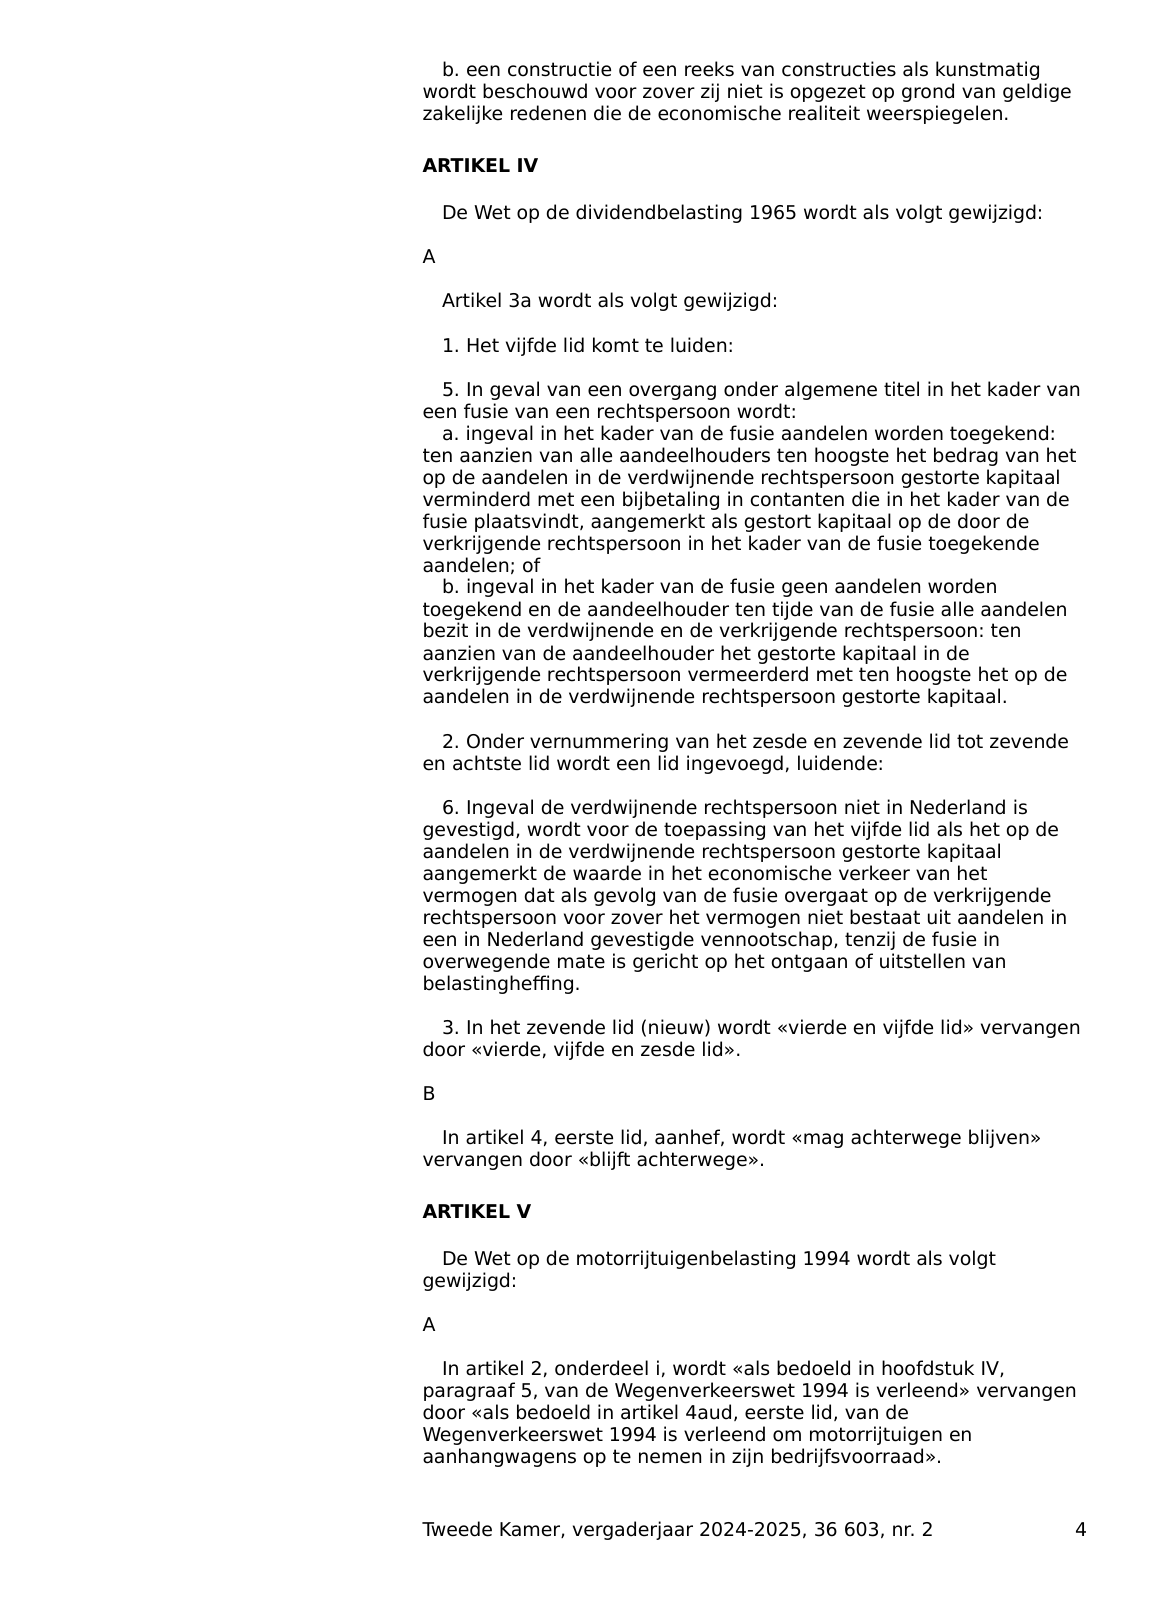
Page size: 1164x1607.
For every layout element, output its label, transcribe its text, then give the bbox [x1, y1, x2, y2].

text 2. Onder vernummering van het zesde en zevende lid tot zevende en achtste lid wordt een lid ingevoegd, luidende: [422, 731, 1087, 774]
text 5. In geval van een overgang onder algemene titel in het kader van een fusie van een rechtspersoon wordt: [422, 379, 1087, 423]
text A [422, 246, 1087, 268]
text 1. Het vijfde lid komt te luiden: [422, 334, 1087, 356]
text In artikel 2, onderdeel i, wordt «als bedoeld in hoofdstuk IV, paragraaf 5, van de Wegenverkeerswet 1994 is verleend» vervangen door «als bedoeld in artikel 4aud, eerste lid, van de Wegenverkeerswet 1994 is verleend om motorrijtuigen en aanhangwagens op te nemen in zijn bedrijfsvoorraad». [422, 1358, 1087, 1468]
subtitle ARTIKEL IV [422, 155, 1087, 177]
text A [422, 1314, 1087, 1336]
text In artikel 4, eerste lid, aanhef, wordt «mag achterwege blijven» vervangen door «blijft achterwege». [422, 1127, 1087, 1171]
text 3. In het zevende lid (nieuw) wordt «vierde en vijfde lid» vervangen door «vierde, vijfde en zesde lid». [422, 1017, 1087, 1061]
text Artikel 3a wordt als volgt gewijzigd: [422, 290, 1087, 312]
text B [422, 1083, 1087, 1105]
text De Wet op de motorrijtuigenbelasting 1994 wordt als volgt gewijzigd: [422, 1248, 1087, 1292]
text b. ingeval in het kader van de fusie geen aandelen worden toegekend en de aandeelhouder ten tijde van de fusie alle aandelen bezit in de verdwijnende en de verkrijgende rechtspersoon: ten aanzien van de aandeelhouder het gestorte kapitaal in de verkrijgende rechtspersoon vermeerderd met ten hoogste het op de aandelen in de verdwijnende rechtspersoon gestorte kapitaal. [422, 576, 1087, 708]
text 6. Ingeval de verdwijnende rechtspersoon niet in Nederland is gevestigd, wordt voor de toepassing van het vijfde lid als het op de aandelen in de verdwijnende rechtspersoon gestorte kapitaal aangemerkt de waarde in het economische verkeer van het vermogen dat als gevolg van de fusie overgaat op de verkrijgende rechtspersoon voor zover het vermogen niet bestaat uit aandelen in een in Nederland gevestigde vennootschap, tenzij de fusie in overwegende mate is gericht op het ontgaan of uitstellen van belastingheffing. [422, 797, 1087, 994]
subtitle ARTIKEL V [422, 1201, 1087, 1223]
text a. ingeval in het kader van de fusie aandelen worden toegekend: ten aanzien van alle aandeelhouders ten hoogste het bedrag van het op de aandelen in de verdwijnende rechtspersoon gestorte kapitaal verminderd met een bijbetaling in contanten die in het kader van de fusie plaatsvindt, aangemerkt als gestort kapitaal op de door de verkrijgende rechtspersoon in het kader van de fusie toegekende aandelen; of [422, 423, 1087, 576]
text b. een constructie of een reeks van constructies als kunstmatig wordt beschouwd voor zover zij niet is opgezet op grond van geldige zakelijke redenen die de economische realiteit weerspiegelen. [422, 59, 1087, 125]
text De Wet op de dividendbelasting 1965 wordt als volgt gewijzigd: [422, 202, 1087, 224]
